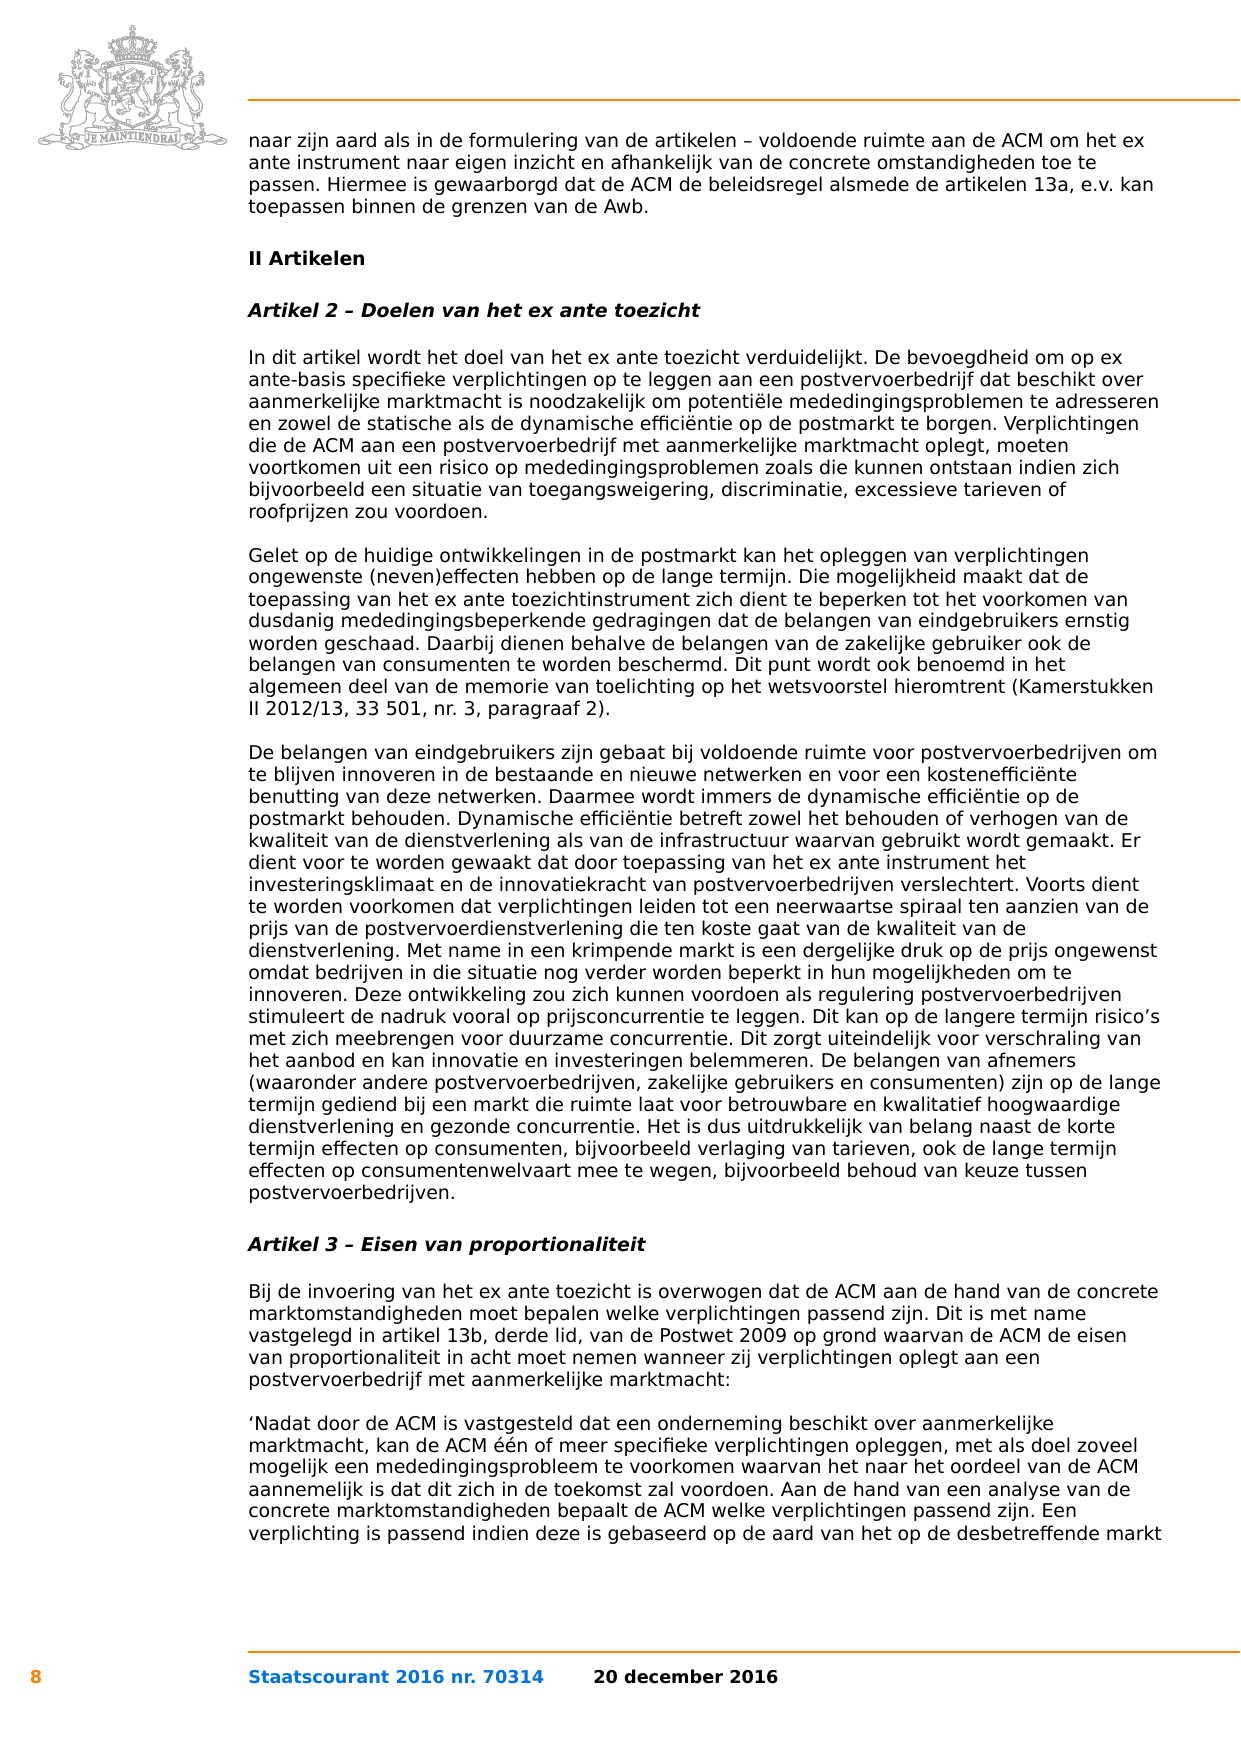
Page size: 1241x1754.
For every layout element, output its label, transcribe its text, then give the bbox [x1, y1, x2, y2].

subtitle II Artikelen [248, 248, 1163, 270]
text In dit artikel wordt het doel van het ex ante toezicht verduidelijkt. De bevoegdheid om op ex ante-basis specifieke verplichtingen op te leggen aan een postvervoerbedrijf dat beschikt over aanmerkelijke marktmacht is noodzakelijk om potentiële mededingingsproblemen te adresseren en zowel de statische als de dynamische efficiëntie op de postmarkt te borgen. Verplichtingen die de ACM aan een postvervoerbedrijf met aanmerkelijke marktmacht oplegt, moeten voortkomen uit een risico op mededingingsproblemen zoals die kunnen ontstaan indien zich bijvoorbeeld een situatie van toegangsweigering, discriminatie, excessieve tarieven of roofprijzen zou voordoen. [248, 347, 1163, 523]
text ‘Nadat door de ACM is vastgesteld dat een onderneming beschikt over aanmerkelijke marktmacht, kan de ACM één of meer specifieke verplichtingen opleggen, met als doel zoveel mogelijk een mededingingsprobleem te voorkomen waarvan het naar het oordeel van de ACM aannemelijk is dat dit zich in de toekomst zal voordoen. Aan de hand van een analyse van de concrete marktomstandigheden bepaalt de ACM welke verplichtingen passend zijn. Een verplichting is passend indien deze is gebaseerd op de aard van het op de desbetreffende markt [248, 1412, 1163, 1544]
subtitle Artikel 2 – Doelen van het ex ante toezicht [248, 300, 1163, 322]
text Gelet op de huidige ontwikkelingen in de postmarkt kan het opleggen van verplichtingen ongewenste (neven)effecten hebben op de lange termijn. Die mogelijkheid maakt dat de toepassing van het ex ante toezichtinstrument zich dient te beperken tot het voorkomen van dusdanig mededingingsbeperkende gedragingen dat de belangen van eindgebruikers ernstig worden geschaad. Daarbij dienen behalve de belangen van de zakelijke gebruiker ook de belangen van consumenten te worden beschermd. Dit punt wordt ook benoemd in het algemeen deel van de memorie van toelichting op het wetsvoorstel hieromtrent (Kamerstukken II 2012/13, 33 501, nr. 3, paragraaf 2). [248, 544, 1163, 720]
picture [38, 25, 227, 150]
text naar zijn aard als in de formulering van de artikelen – voldoende ruimte aan de ACM om het ex ante instrument naar eigen inzicht en afhankelijk van de concrete omstandigheden toe te passen. Hiermee is gewaarborgd dat de ACM de beleidsregel alsmede de artikelen 13a, e.v. kan toepassen binnen de grenzen van de Awb. [248, 130, 1163, 218]
text Bij de invoering van het ex ante toezicht is overwogen dat de ACM aan de hand van de concrete marktomstandigheden moet bepalen welke verplichtingen passend zijn. Dit is met name vastgelegd in artikel 13b, derde lid, van de Postwet 2009 op grond waarvan de ACM de eisen van proportionaliteit in acht moet nemen wanneer zij verplichtingen oplegt aan een postvervoerbedrijf met aanmerkelijke marktmacht: [248, 1281, 1163, 1391]
subtitle Artikel 3 – Eisen van proportionaliteit [248, 1234, 1163, 1256]
text De belangen van eindgebruikers zijn gebaat bij voldoende ruimte voor postvervoerbedrijven om te blijven innoveren in de bestaande en nieuwe netwerken en voor een kostenefficiënte benutting van deze netwerken. Daarmee wordt immers de dynamische efficiëntie op de postmarkt behouden. Dynamische efficiëntie betreft zowel het behouden of verhogen van de kwaliteit van de dienstverlening als van de infrastructuur waarvan gebruikt wordt gemaakt. Er dient voor te worden gewaakt dat door toepassing van het ex ante instrument het investeringsklimaat en de innovatiekracht van postvervoerbedrijven verslechtert. Voorts dient te worden voorkomen dat verplichtingen leiden tot een neerwaartse spiraal ten aanzien van de prijs van de postvervoerdienstverlening die ten koste gaat van de kwaliteit van de dienstverlening. Met name in een krimpende markt is een dergelijke druk op de prijs ongewenst omdat bedrijven in die situatie nog verder worden beperkt in hun mogelijkheden om te innoveren. Deze ontwikkeling zou zich kunnen voordoen als regulering postvervoerbedrijven stimuleert de nadruk vooral op prijsconcurrentie te leggen. Dit kan op de langere termijn risico’s met zich meebrengen voor duurzame concurrentie. Dit zorgt uiteindelijk voor verschraling van het aanbod en kan innovatie en investeringen belemmeren. De belangen van afnemers (waaronder andere postvervoerbedrijven, zakelijke gebruikers en consumenten) zijn op de lange termijn gediend bij een markt die ruimte laat voor betrouwbare en kwalitatief hoogwaardige dienstverlening en gezonde concurrentie. Het is dus uitdrukkelijk van belang naast de korte termijn effecten op consumenten, bijvoorbeeld verlaging van tarieven, ook de lange termijn effecten op consumentenwelvaart mee te wegen, bijvoorbeeld behoud van keuze tussen postvervoerbedrijven. [248, 742, 1163, 1204]
